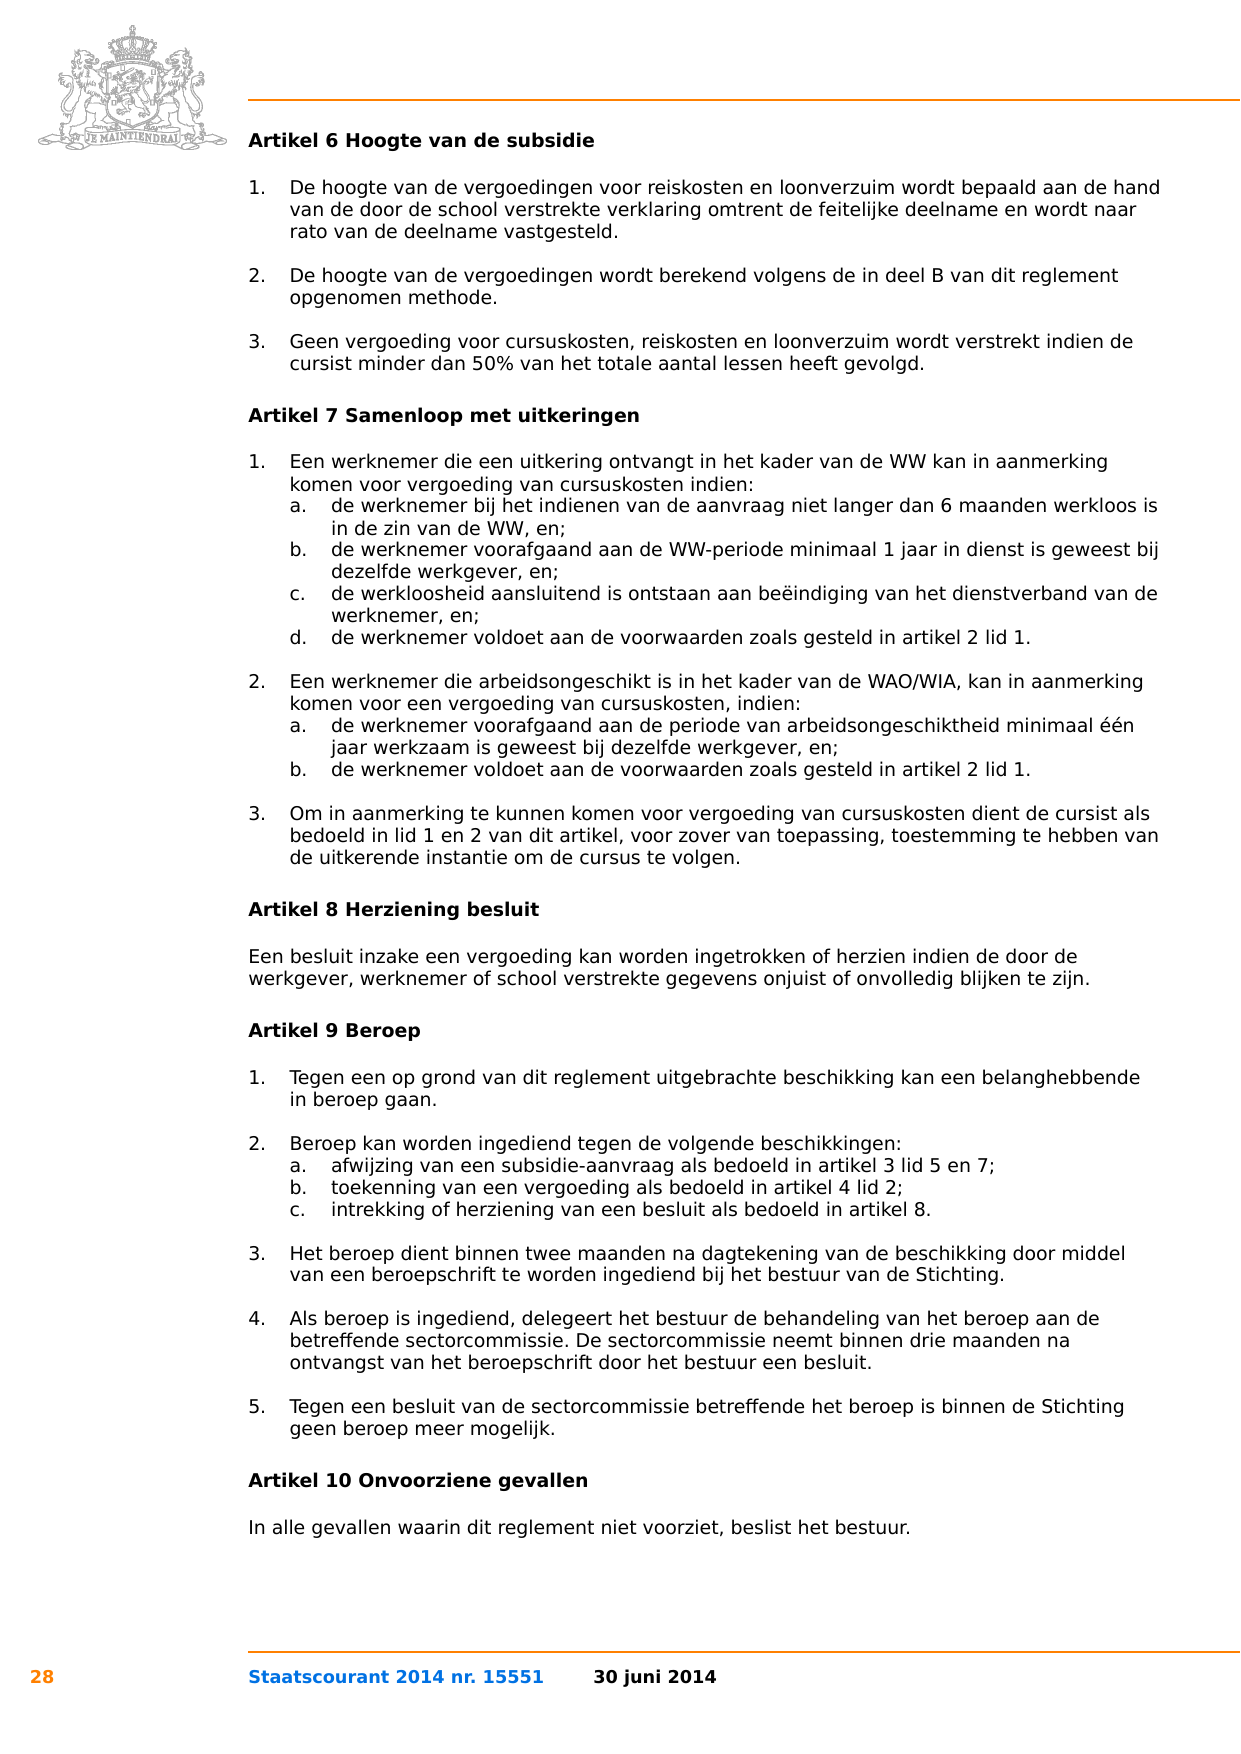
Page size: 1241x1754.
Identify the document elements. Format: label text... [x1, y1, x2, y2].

text 1. De hoogte van de vergoedingen voor reiskosten en loonverzuim wordt bepaald aan de hand van de door de school verstrekte verklaring omtrent de feitelijke deelname en wordt naar rato van de deelname vastgesteld. [248, 177, 1163, 243]
text 2. De hoogte van de vergoedingen wordt berekend volgens de in deel B van dit reglement opgenomen methode. [248, 265, 1163, 309]
text b. de werknemer voldoet aan de voorwaarden zoals gesteld in artikel 2 lid 1. [289, 759, 1163, 781]
text b. toekenning van een vergoeding als bedoeld in artikel 4 lid 2; [289, 1177, 1163, 1198]
text In alle gevallen waarin dit reglement niet voorziet, beslist het bestuur. [248, 1517, 1163, 1539]
subtitle Artikel 7 Samenloop met uitkeringen [248, 404, 1163, 426]
picture [38, 25, 227, 150]
text 5. Tegen een besluit van de sectorcommissie betreffende het beroep is binnen de Stichting geen beroep meer mogelijk. [248, 1396, 1163, 1440]
text d. de werknemer voldoet aan de voorwaarden zoals gesteld in artikel 2 lid 1. [289, 627, 1163, 649]
text b. de werknemer voorafgaand aan de WW-periode minimaal 1 jaar in dienst is geweest bij dezelfde werkgever, en; [289, 539, 1163, 583]
text 1. Tegen een op grond van dit reglement uitgebrachte beschikking kan een belanghebbende in beroep gaan. [248, 1067, 1163, 1111]
text a. afwijzing van een subsidie-aanvraag als bedoeld in artikel 3 lid 5 en 7; [289, 1154, 1163, 1177]
text 2. Een werknemer die arbeidsongeschikt is in het kader van de WAO/WIA, kan in aanmerking komen voor een vergoeding van cursuskosten, indien: [248, 671, 1163, 715]
text Een besluit inzake een vergoeding kan worden ingetrokken of herzien indien de door de werkgever, werknemer of school verstrekte gegevens onjuist of onvolledig blijken te zijn. [248, 946, 1163, 990]
subtitle Artikel 10 Onvoorziene gevallen [248, 1470, 1163, 1492]
text a. de werknemer voorafgaand aan de periode van arbeidsongeschiktheid minimaal één jaar werkzaam is geweest bij dezelfde werkgever, en; [289, 715, 1163, 759]
subtitle Artikel 6 Hoogte van de subsidie [248, 130, 1163, 152]
text 3. Om in aanmerking te kunnen komen voor vergoeding van cursuskosten dient de cursist als bedoeld in lid 1 en 2 van dit artikel, voor zover van toepassing, toestemming te hebben van de uitkerende instantie om de cursus te volgen. [248, 803, 1163, 869]
subtitle Artikel 9 Beroep [248, 1020, 1163, 1042]
text c. de werkloosheid aansluitend is ontstaan aan beëindiging van het dienstverband van de werknemer, en; [289, 583, 1163, 627]
text 4. Als beroep is ingediend, delegeert het bestuur de behandeling van het beroep aan de betreffende sectorcommissie. De sectorcommissie neemt binnen drie maanden na ontvangst van het beroepschrift door het bestuur een besluit. [248, 1308, 1163, 1374]
subtitle Artikel 8 Herziening besluit [248, 899, 1163, 921]
text c. intrekking of herziening van een besluit als bedoeld in artikel 8. [289, 1198, 1163, 1221]
text a. de werknemer bij het indienen van de aanvraag niet langer dan 6 maanden werkloos is in de zin van de WW, en; [289, 495, 1163, 539]
text 3. Geen vergoeding voor cursuskosten, reiskosten en loonverzuim wordt verstrekt indien de cursist minder dan 50% van het totale aantal lessen heeft gevolgd. [248, 331, 1163, 374]
text 2. Beroep kan worden ingediend tegen de volgende beschikkingen: [248, 1133, 1163, 1154]
text 3. Het beroep dient binnen twee maanden na dagtekening van de beschikking door middel van een beroepschrift te worden ingediend bij het bestuur van de Stichting. [248, 1242, 1163, 1286]
text 1. Een werknemer die een uitkering ontvangt in het kader van de WW kan in aanmerking komen voor vergoeding van cursuskosten indien: [248, 451, 1163, 495]
